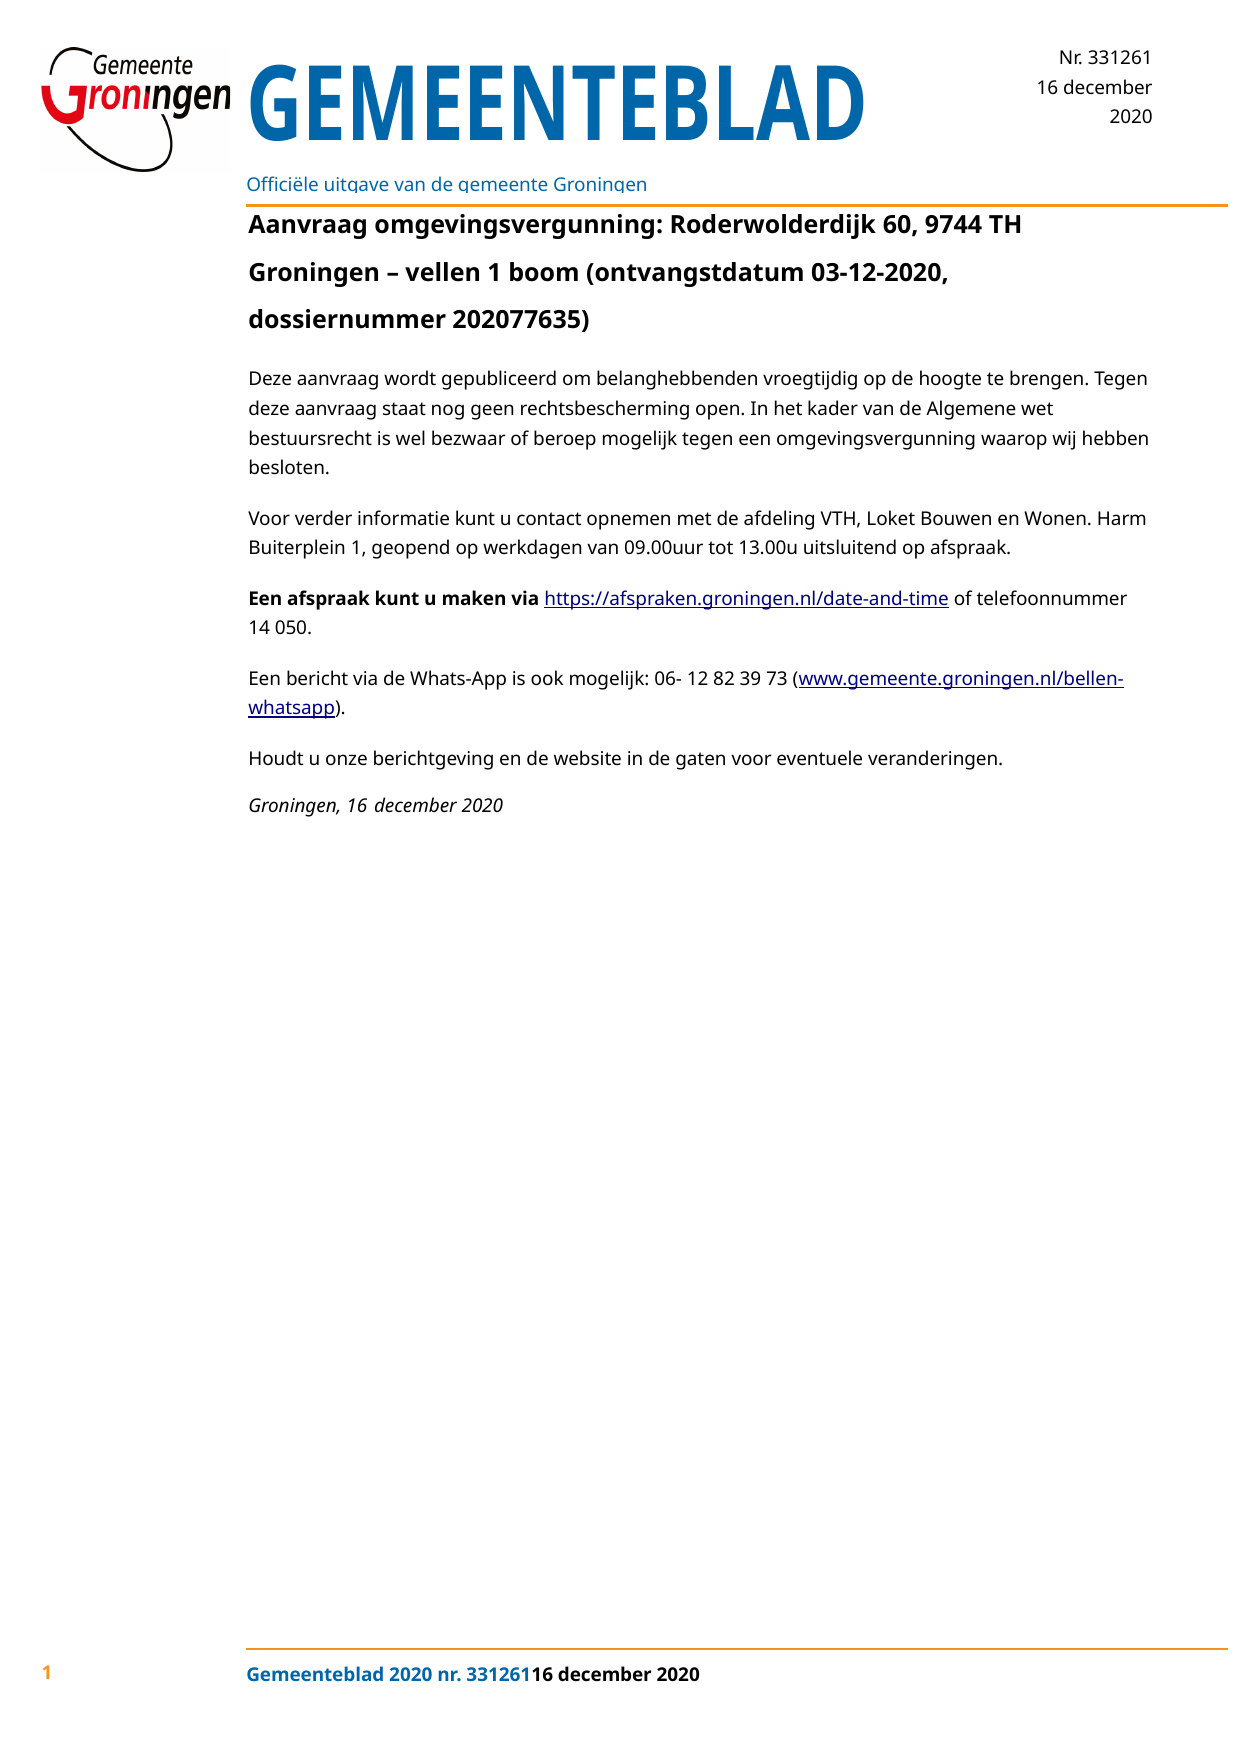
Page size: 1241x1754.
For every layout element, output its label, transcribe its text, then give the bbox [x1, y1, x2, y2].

text Deze aanvraag wordt gepubliceerd om belanghebbenden vroegtijdig op de hoogte te brengen. Tegen deze aanvraag staat nog geen rechtsbescherming open. In het kader van de Algemene wet bestuursrecht is wel bezwaar of beroep mogelijk tegen een omgevingsvergunning waarop wij hebben besloten. [248, 366, 1152, 480]
text Een afspraak kunt u maken via https://afspraken.groningen.nl/date-and-time of telefoonnummer 14 050. [248, 585, 1152, 640]
text Aanvraag omgevingsvergunning: Roderwolderdijk 60, 9744 TH Groningen – vellen 1 boom (ontvangstdatum 03-12-2020, dossiernummer 202077635) [248, 207, 1152, 336]
text Voor verder informatie kunt u contact opnemen met de afdeling VTH, Loket Bouwen en Wonen. Harm Buiterplein 1, geopend op werkdagen van 09.00uur tot 13.00u uitsluitend op afspraak. [248, 505, 1152, 560]
text Groningen, 16 december 2020 [248, 792, 1152, 818]
text Houdt u onze berichtgeving en de website in de gaten voor eventuele veranderingen. [248, 745, 1152, 770]
text Een bericht via de Whats-App is ook mogelijk: 06- 12 82 39 73 (www.gemeente.groningen.nl/bellen-whatsapp). [248, 665, 1152, 720]
picture [41, 47, 231, 172]
